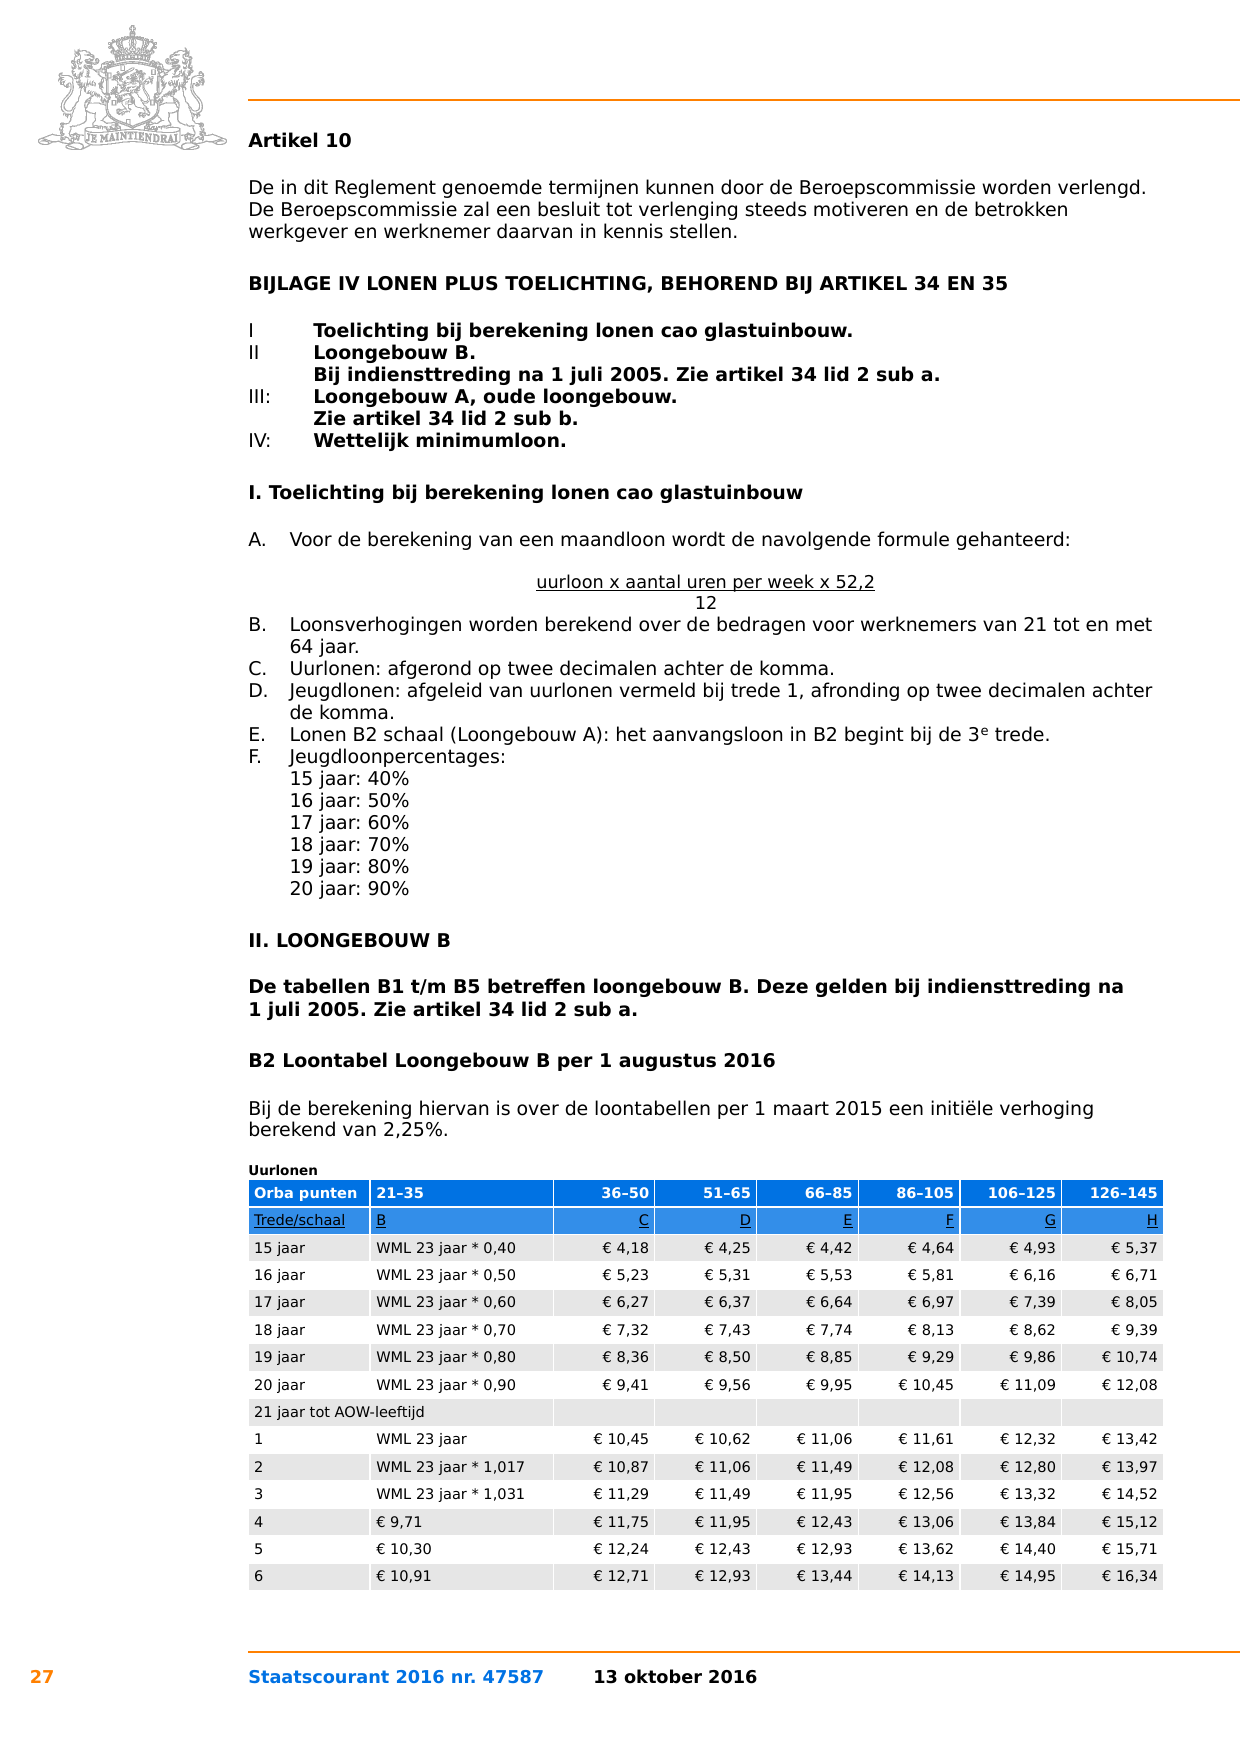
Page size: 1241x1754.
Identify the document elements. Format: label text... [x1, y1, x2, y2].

text B. Loonsverhogingen worden berekend over de bedragen voor werknemers van 21 tot en met 64 jaar. [248, 614, 1163, 658]
table_cell [655, 1399, 756, 1426]
table_cell € 5,23 [554, 1262, 654, 1288]
text Bij de berekening hiervan is over de loontabellen per 1 maart 2015 een initiële verhoging berekend van 2,25%. [248, 1097, 1163, 1141]
table_cell WML 23 jaar * 0,50 [371, 1262, 553, 1288]
table_cell € 13,32 [961, 1481, 1061, 1508]
table_cell € 5,31 [655, 1262, 756, 1288]
table_cell € 12,80 [961, 1454, 1061, 1480]
table_cell 6 [249, 1564, 369, 1590]
table_cell G [961, 1208, 1061, 1234]
table_cell € 16,34 [1062, 1564, 1163, 1590]
table_cell Trede/schaal [249, 1208, 369, 1234]
table_cell WML 23 jaar [371, 1427, 553, 1453]
table_cell € 9,71 [371, 1509, 553, 1535]
table_cell € 6,71 [1062, 1262, 1163, 1288]
table_cell € 12,93 [655, 1564, 756, 1590]
text 20 jaar: 90% [289, 877, 1163, 899]
table_cell € 9,95 [757, 1372, 858, 1398]
table_cell 5 [249, 1536, 369, 1562]
text 15 jaar: 40% [289, 768, 1163, 789]
table_cell WML 23 jaar * 1,017 [371, 1454, 553, 1480]
table_cell WML 23 jaar * 0,40 [371, 1235, 553, 1261]
table_cell € 12,71 [554, 1564, 654, 1590]
table_cell € 11,61 [859, 1427, 959, 1453]
table_cell € 5,81 [859, 1262, 959, 1288]
text Zie artikel 34 lid 2 sub b. [313, 408, 1163, 430]
table_cell € 8,50 [655, 1344, 756, 1371]
table_cell € 9,56 [655, 1372, 756, 1398]
table_cell € 11,95 [757, 1481, 858, 1508]
table_cell € 11,09 [961, 1372, 1061, 1398]
table_cell 21 jaar tot AOW-leeftijd [249, 1399, 553, 1426]
table_cell D [655, 1208, 756, 1234]
table_cell € 7,74 [757, 1317, 858, 1343]
text A. Voor de berekening van een maandloon wordt de navolgende formule gehanteerd: [248, 529, 1163, 551]
table_cell € 9,39 [1062, 1317, 1163, 1343]
table_cell WML 23 jaar * 0,70 [371, 1317, 553, 1343]
table_cell 126–145 [1062, 1180, 1163, 1206]
table_cell € 4,64 [859, 1235, 959, 1261]
table_cell WML 23 jaar * 1,031 [371, 1481, 553, 1508]
subtitle BIJLAGE IV LONEN PLUS TOELICHTING, BEHOREND BIJ ARTIKEL 34 EN 35 [248, 273, 1163, 295]
table_cell € 4,93 [961, 1235, 1061, 1261]
text Bij indiensttreding na 1 juli 2005. Zie artikel 34 lid 2 sub a. [313, 364, 1163, 386]
table_cell [1062, 1399, 1163, 1426]
table_cell F [859, 1208, 959, 1234]
table_cell € 10,74 [1062, 1344, 1163, 1371]
table_cell C [554, 1208, 654, 1234]
subtitle Artikel 10 [248, 130, 1163, 152]
picture [38, 25, 227, 150]
table_cell € 9,41 [554, 1372, 654, 1398]
table_cell 15 jaar [249, 1235, 369, 1261]
table_cell € 6,97 [859, 1290, 959, 1316]
table_cell WML 23 jaar * 0,90 [371, 1372, 553, 1398]
table_cell 86–105 [859, 1180, 959, 1206]
table_cell € 12,24 [554, 1536, 654, 1562]
table_cell € 13,62 [859, 1536, 959, 1562]
text II Loongebouw B. [248, 342, 1163, 364]
table_cell € 5,37 [1062, 1235, 1163, 1261]
table_cell 16 jaar [249, 1262, 369, 1288]
table_cell 20 jaar [249, 1372, 369, 1398]
table_cell 4 [249, 1509, 369, 1535]
table_cell € 13,84 [961, 1509, 1061, 1535]
table_cell Orba punten [249, 1180, 369, 1206]
table_cell € 11,29 [554, 1481, 654, 1508]
table_cell € 11,49 [655, 1481, 756, 1508]
text 17 jaar: 60% [289, 812, 1163, 833]
table_cell € 12,43 [757, 1509, 858, 1535]
text D. Jeugdlonen: afgeleid van uurlonen vermeld bij trede 1, afronding op twee decimalen achter de komma. [248, 680, 1163, 724]
table_cell € 6,16 [961, 1262, 1061, 1288]
table_cell € 6,37 [655, 1290, 756, 1316]
table_cell 2 [249, 1454, 369, 1480]
text De tabellen B1 t/m B5 betreffen loongebouw B. Deze gelden bij indiensttreding na 1 juli 2005. Zie artikel 34 lid 2 sub a. [248, 976, 1163, 1020]
text C. Uurlonen: afgerond op twee decimalen achter de komma. [248, 658, 1163, 680]
table_cell [961, 1399, 1061, 1426]
table_cell € 8,85 [757, 1344, 858, 1371]
table_cell € 13,42 [1062, 1427, 1163, 1453]
table_cell € 4,42 [757, 1235, 858, 1261]
table_cell € 14,95 [961, 1564, 1061, 1590]
table_cell E [757, 1208, 858, 1234]
table_cell € 11,06 [655, 1454, 756, 1480]
table_cell € 9,86 [961, 1344, 1061, 1371]
table_cell B [371, 1208, 553, 1234]
table_cell € 8,36 [554, 1344, 654, 1371]
table_cell € 15,71 [1062, 1536, 1163, 1562]
table_cell 36–50 [554, 1180, 654, 1206]
table_cell € 9,29 [859, 1344, 959, 1371]
subtitle I. Toelichting bij berekening lonen cao glastuinbouw [248, 482, 1163, 504]
table_header uurloon x aantal uren per week x 52,2 12 [248, 573, 1163, 614]
table_cell 17 jaar [249, 1290, 369, 1316]
text III: Loongebouw A, oude loongebouw. [248, 386, 1163, 408]
subtitle B2 Loontabel Loongebouw B per 1 augustus 2016 [248, 1050, 1163, 1072]
table_cell 21–35 [371, 1180, 553, 1206]
subtitle II. LOONGEBOUW B [248, 929, 1163, 951]
table_cell € 14,40 [961, 1536, 1061, 1562]
table_cell € 10,30 [371, 1536, 553, 1562]
table_cell € 14,13 [859, 1564, 959, 1590]
table_cell € 7,39 [961, 1290, 1061, 1316]
table_cell € 14,52 [1062, 1481, 1163, 1508]
table_cell € 10,91 [371, 1564, 553, 1590]
table_cell € 11,95 [655, 1509, 756, 1535]
table_cell € 7,32 [554, 1317, 654, 1343]
table_cell € 12,43 [655, 1536, 756, 1562]
table_cell € 12,08 [1062, 1372, 1163, 1398]
table_cell € 11,49 [757, 1454, 858, 1480]
table_cell € 10,45 [859, 1372, 959, 1398]
table_cell € 10,87 [554, 1454, 654, 1480]
table_cell [554, 1399, 654, 1426]
text 19 jaar: 80% [289, 856, 1163, 877]
table_cell € 8,13 [859, 1317, 959, 1343]
table_cell € 11,75 [554, 1509, 654, 1535]
table_cell € 10,45 [554, 1427, 654, 1453]
table_cell WML 23 jaar * 0,80 [371, 1344, 553, 1371]
table_cell € 4,18 [554, 1235, 654, 1261]
table_cell € 13,44 [757, 1564, 858, 1590]
table_cell € 13,06 [859, 1509, 959, 1535]
table_cell 18 jaar [249, 1317, 369, 1343]
table_cell 19 jaar [249, 1344, 369, 1371]
text F. Jeugdloonpercentages: [248, 746, 1163, 768]
table_header Uurlonen [248, 1163, 1163, 1179]
table_cell 3 [249, 1481, 369, 1508]
table_cell H [1062, 1208, 1163, 1234]
text I Toelichting bij berekening lonen cao glastuinbouw. [248, 320, 1163, 342]
text 18 jaar: 70% [289, 833, 1163, 856]
table_cell 106–125 [961, 1180, 1061, 1206]
table_cell € 15,12 [1062, 1509, 1163, 1535]
table_cell [859, 1399, 959, 1426]
text IV: Wettelijk minimumloon. [248, 430, 1163, 452]
text De in dit Reglement genoemde termijnen kunnen door de Beroepscommissie worden verlengd. De Beroepscommissie zal een besluit tot verlenging steeds motiveren en de betrokken werkgever en werknemer daarvan in kennis stellen. [248, 177, 1163, 243]
table_cell € 11,06 [757, 1427, 858, 1453]
table_cell € 6,27 [554, 1290, 654, 1316]
text E. Lonen B2 schaal (Loongebouw A): het aanvangsloon in B2 begint bij de 3e trede. [248, 724, 1163, 746]
table_cell € 12,56 [859, 1481, 959, 1508]
table_cell € 8,62 [961, 1317, 1061, 1343]
table_cell 51–65 [655, 1180, 756, 1206]
table_cell € 12,08 [859, 1454, 959, 1480]
table_cell 1 [249, 1427, 369, 1453]
text 16 jaar: 50% [289, 789, 1163, 812]
table_cell WML 23 jaar * 0,60 [371, 1290, 553, 1316]
table_cell € 12,32 [961, 1427, 1061, 1453]
table_cell € 10,62 [655, 1427, 756, 1453]
table_cell [757, 1399, 858, 1426]
table_cell € 12,93 [757, 1536, 858, 1562]
table_cell € 5,53 [757, 1262, 858, 1288]
table_cell € 4,25 [655, 1235, 756, 1261]
table_cell € 7,43 [655, 1317, 756, 1343]
table_cell € 8,05 [1062, 1290, 1163, 1316]
table_cell € 6,64 [757, 1290, 858, 1316]
table_cell 66–85 [757, 1180, 858, 1206]
table_cell € 13,97 [1062, 1454, 1163, 1480]
